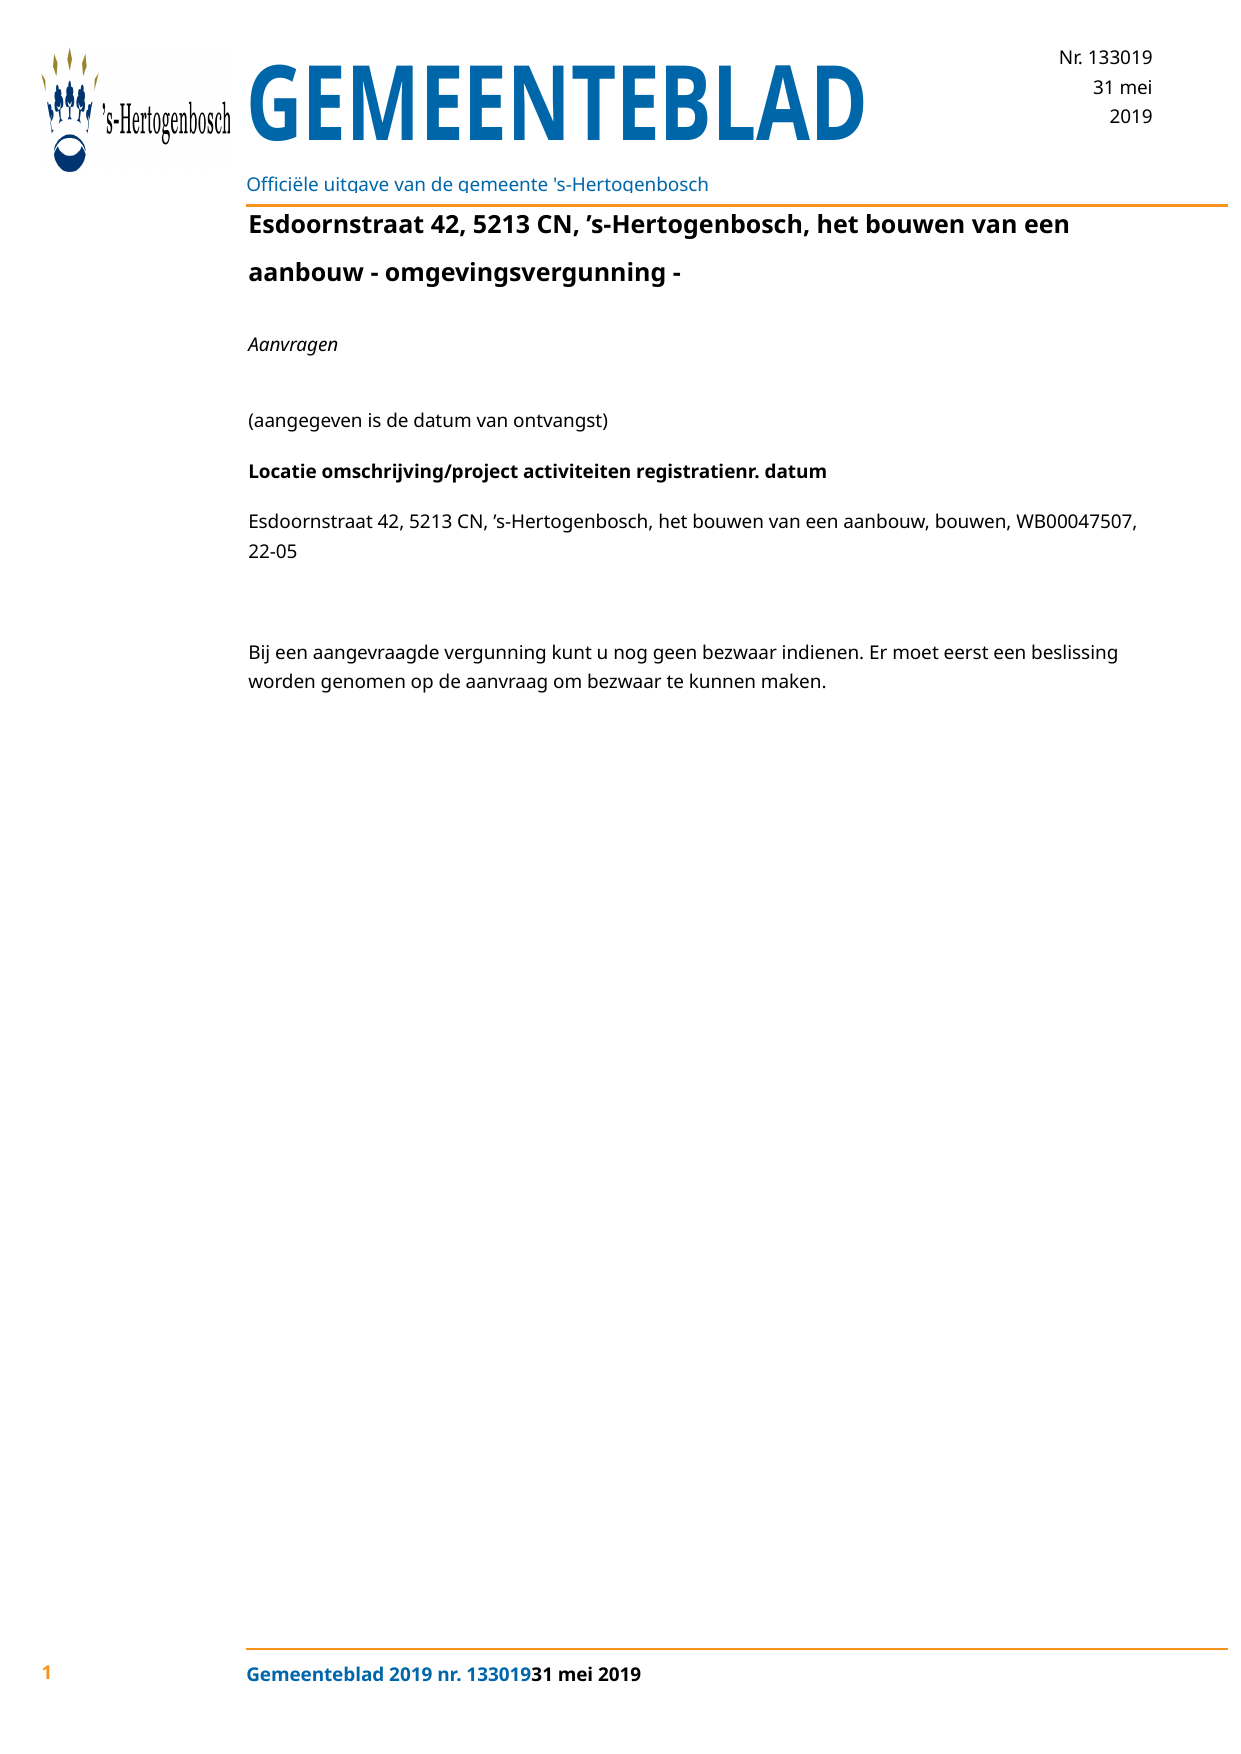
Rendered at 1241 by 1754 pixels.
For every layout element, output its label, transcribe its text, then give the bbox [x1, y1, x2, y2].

picture [41, 47, 231, 172]
text Esdoornstraat 42, 5213 CN, ’s-Hertogenbosch, het bouwen van een aanbouw - omgevingsvergunning - [248, 207, 1152, 288]
text Bij een aangevraagde vergunning kunt u nog geen bezwaar indienen. Er moet eerst een beslissing worden genomen op de aanvraag om bezwaar te kunnen maken. [248, 639, 1152, 694]
text (aangegeven is de datum van ontvangst) [248, 408, 1152, 433]
text Aanvragen [248, 331, 1152, 357]
text Esdoornstraat 42, 5213 CN, ’s-Hertogenbosch, het bouwen van een aanbouw, bouwen, WB00047507, 22-05 [248, 508, 1152, 564]
text Locatie omschrijving/project activiteiten registratienr. datum [248, 458, 1152, 484]
